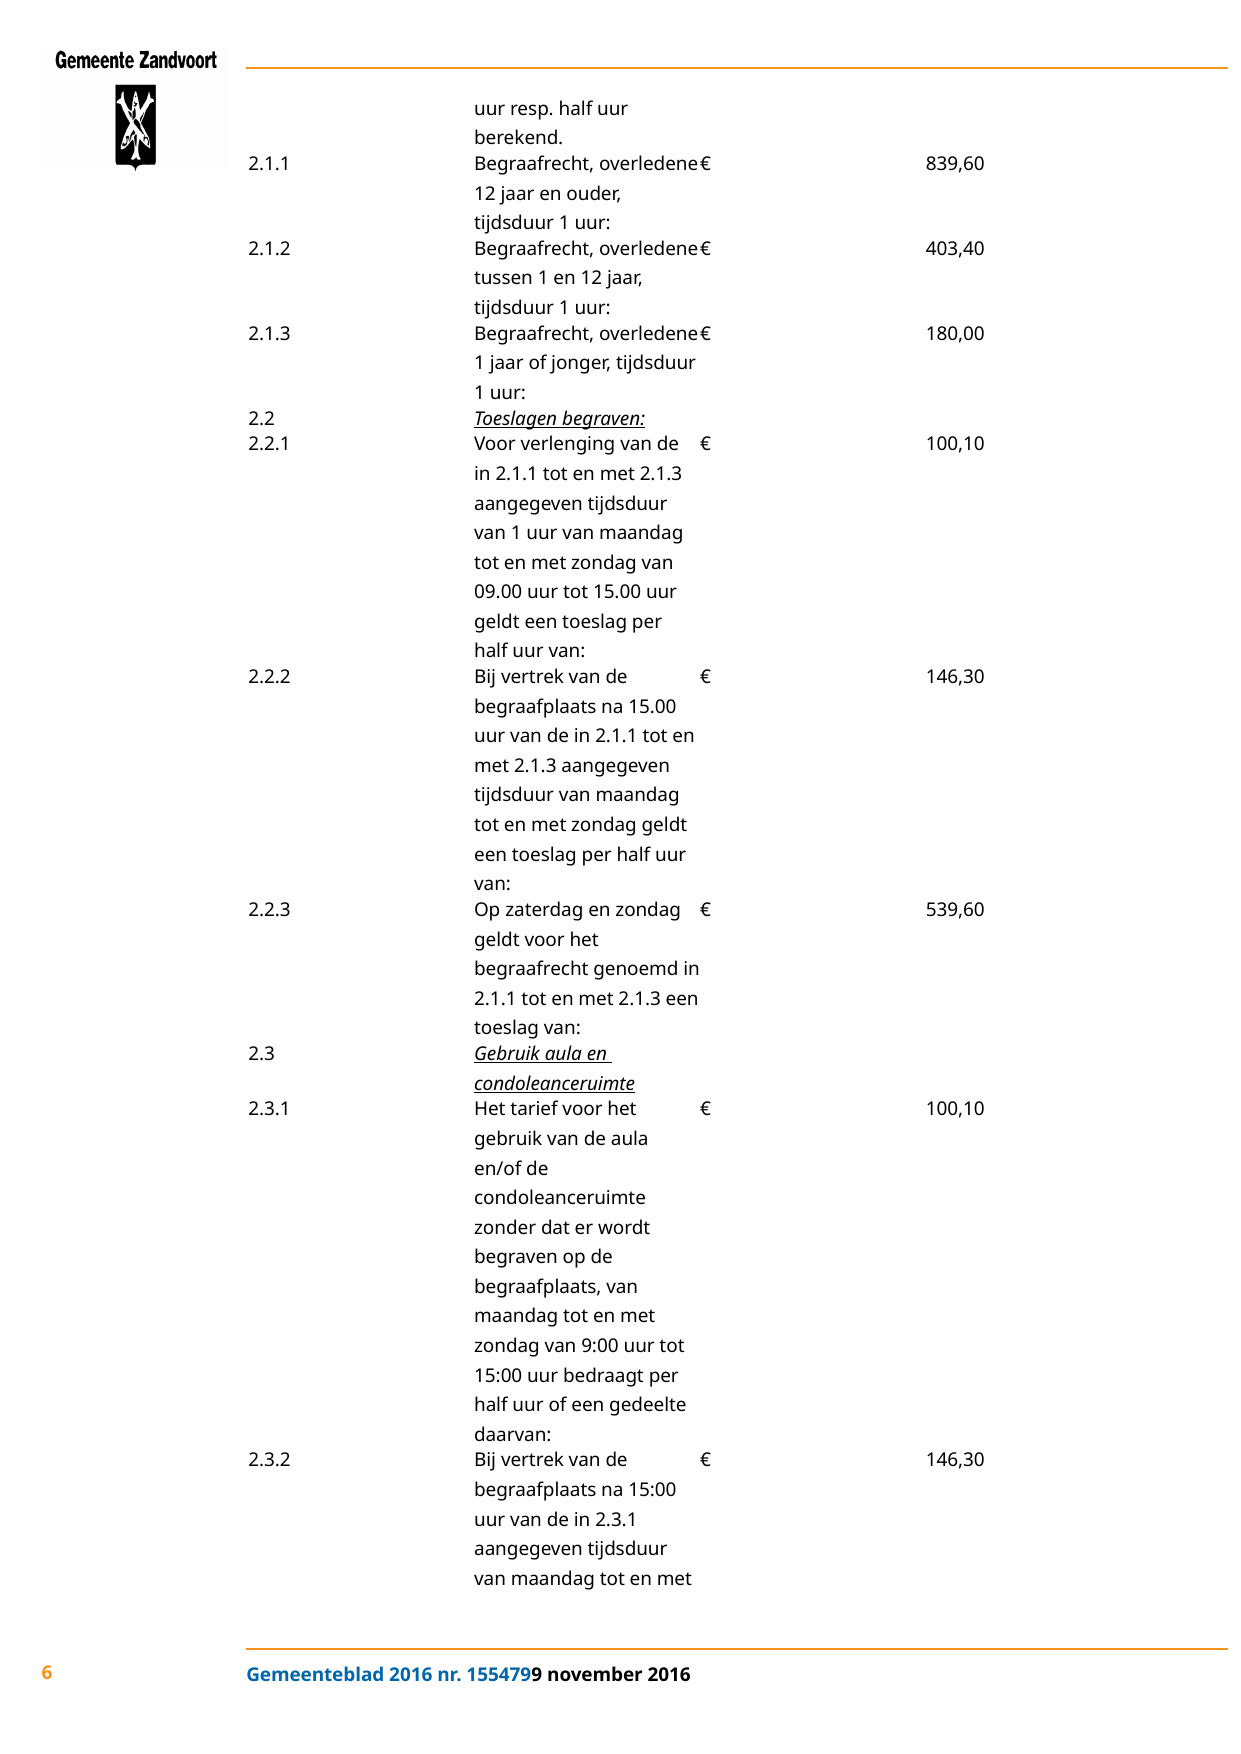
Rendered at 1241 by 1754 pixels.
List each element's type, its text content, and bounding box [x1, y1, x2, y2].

table_cell Begraafrecht, overledene tussen 1 en 12 jaar, tijdsduur 1 uur: [474, 235, 700, 320]
table_cell 2.3.1 [248, 1096, 474, 1447]
table_cell Het tarief voor het gebruik van de aula en/of de condoleanceruimte zonder dat er wordt begraven op de begraafplaats, van maandag tot en met zondag van 9:00 uur tot 15:00 uur bedraagt per half uur of een gedeelte daarvan: [474, 1096, 700, 1447]
table_cell 146,30 [926, 1447, 1152, 1591]
table_cell € [700, 1447, 926, 1591]
table_cell Bij vertrek van de begraafplaats na 15.00 uur van de in 2.1.1 tot en met 2.1.3 aangegeven tijdsduur van maandag tot en met zondag geldt een toeslag per half uur van: [474, 663, 700, 896]
table_cell 146,30 [926, 663, 1152, 896]
table_cell € [700, 896, 926, 1040]
table_cell 2.1.2 [248, 235, 474, 320]
table_cell Begraafrecht, overledene 12 jaar en ouder, tijdsduur 1 uur: [474, 150, 700, 235]
table_cell [700, 1040, 926, 1096]
table_cell € [700, 663, 926, 896]
table_cell 100,10 [926, 1096, 1152, 1447]
table_cell 100,10 [926, 431, 1152, 663]
table_cell 2.1.3 [248, 320, 474, 405]
table_cell € [700, 320, 926, 405]
table_cell Op zaterdag en zondag geldt voor het begraafrecht genoemd in 2.1.1 tot en met 2.1.3 een toeslag van: [474, 896, 700, 1040]
table_cell 839,60 [926, 150, 1152, 235]
table_cell [700, 95, 926, 150]
table_cell € [700, 431, 926, 663]
table_cell [926, 1040, 1152, 1096]
table_cell 2.1.1 [248, 150, 474, 235]
table_cell 2.2.2 [248, 663, 474, 896]
table_cell 2.2.1 [248, 431, 474, 663]
table_cell 2.2 [248, 405, 474, 431]
table_cell Bij vertrek van de begraafplaats na 15:00 uur van de in 2.3.1 aangegeven tijdsduur van maandag tot en met [474, 1447, 700, 1591]
table_cell [700, 405, 926, 431]
table_cell [248, 95, 474, 150]
table_cell Toeslagen begraven: [474, 405, 700, 431]
table_cell € [700, 1096, 926, 1447]
table_cell € [700, 235, 926, 320]
table_cell 539,60 [926, 896, 1152, 1040]
table_cell 2.3 [248, 1040, 474, 1096]
table_cell 2.3.2 [248, 1447, 474, 1591]
table_cell Begraafrecht, overledene 1 jaar of jonger, tijdsduur 1 uur: [474, 320, 700, 405]
table_cell 2.2.3 [248, 896, 474, 1040]
table_cell € [700, 150, 926, 235]
picture [41, 47, 231, 172]
table_cell 403,40 [926, 235, 1152, 320]
table_cell uur resp. half uur berekend. [474, 95, 700, 150]
table_cell [926, 405, 1152, 431]
table_cell [926, 95, 1152, 150]
table_cell Voor verlenging van de in 2.1.1 tot en met 2.1.3 aangegeven tijdsduur van 1 uur van maandag tot en met zondag van 09.00 uur tot 15.00 uur geldt een toeslag per half uur van: [474, 431, 700, 663]
table_cell Gebruik aula en condoleanceruimte [474, 1040, 700, 1096]
table_cell 180,00 [926, 320, 1152, 405]
